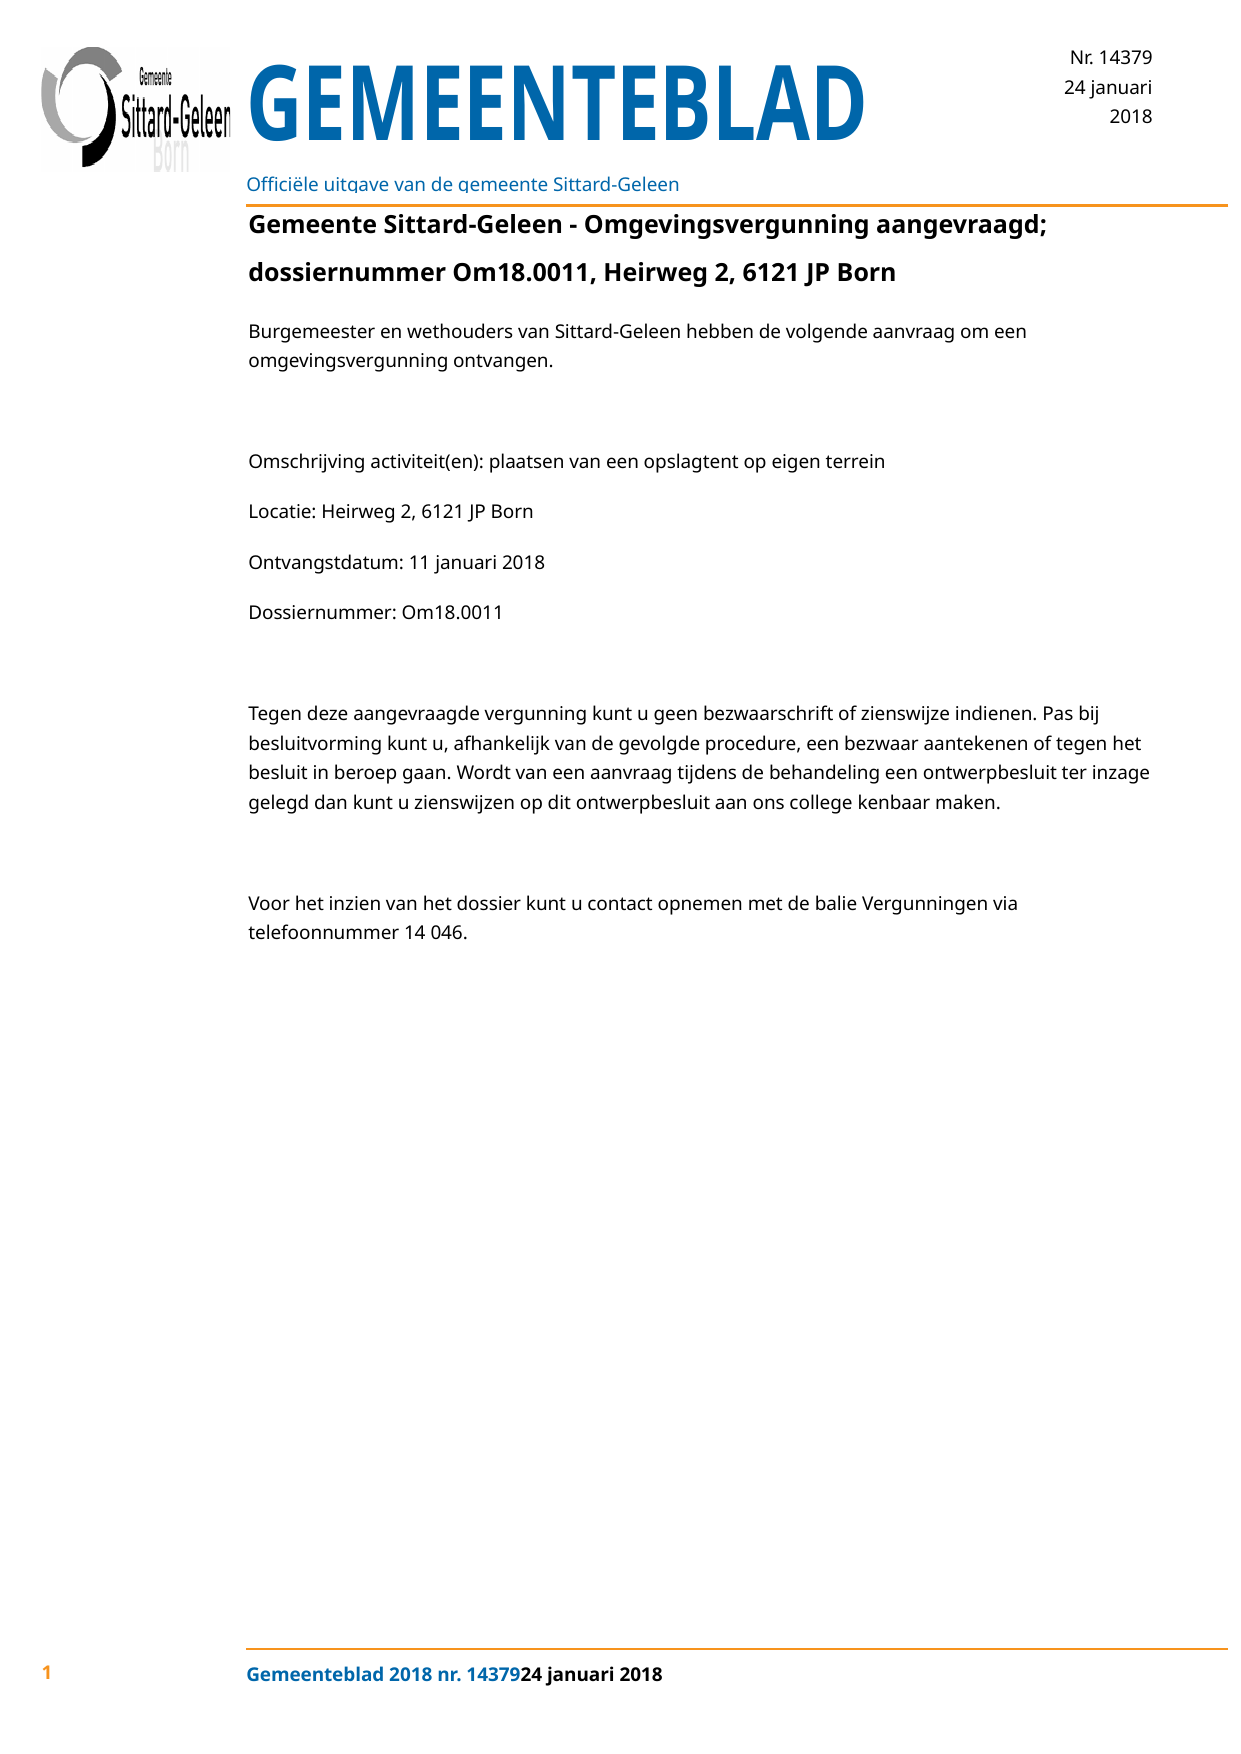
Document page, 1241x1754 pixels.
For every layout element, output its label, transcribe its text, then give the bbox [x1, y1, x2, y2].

text Dossiernummer: Om18.0011 [248, 599, 1152, 625]
text Omschrijving activiteit(en): plaatsen van een opslagtent op eigen terrein [248, 448, 1152, 474]
text Burgemeester en wethouders van Sittard-Geleen hebben de volgende aanvraag om een omgevingsvergunning ontvangen. [248, 318, 1152, 373]
picture [41, 47, 231, 172]
text Voor het inzien van het dossier kunt u contact opnemen met de balie Vergunningen via telefoonnummer 14 046. [248, 890, 1152, 945]
text Tegen deze aangevraagde vergunning kunt u geen bezwaarschrift of zienswijze indienen. Pas bij besluitvorming kunt u, afhankelijk van de gevolgde procedure, een bezwaar aantekenen of tegen het besluit in beroep gaan. Wordt van een aanvraag tijdens de behandeling een ontwerpbesluit ter inzage gelegd dan kunt u zienswijzen op dit ontwerpbesluit aan ons college kenbaar maken. [248, 700, 1152, 815]
text Ontvangstdatum: 11 januari 2018 [248, 549, 1152, 575]
text Locatie: Heirweg 2, 6121 JP Born [248, 499, 1152, 524]
text Gemeente Sittard-Geleen - Omgevingsvergunning aangevraagd; dossiernummer Om18.0011, Heirweg 2, 6121 JP Born [248, 207, 1152, 288]
